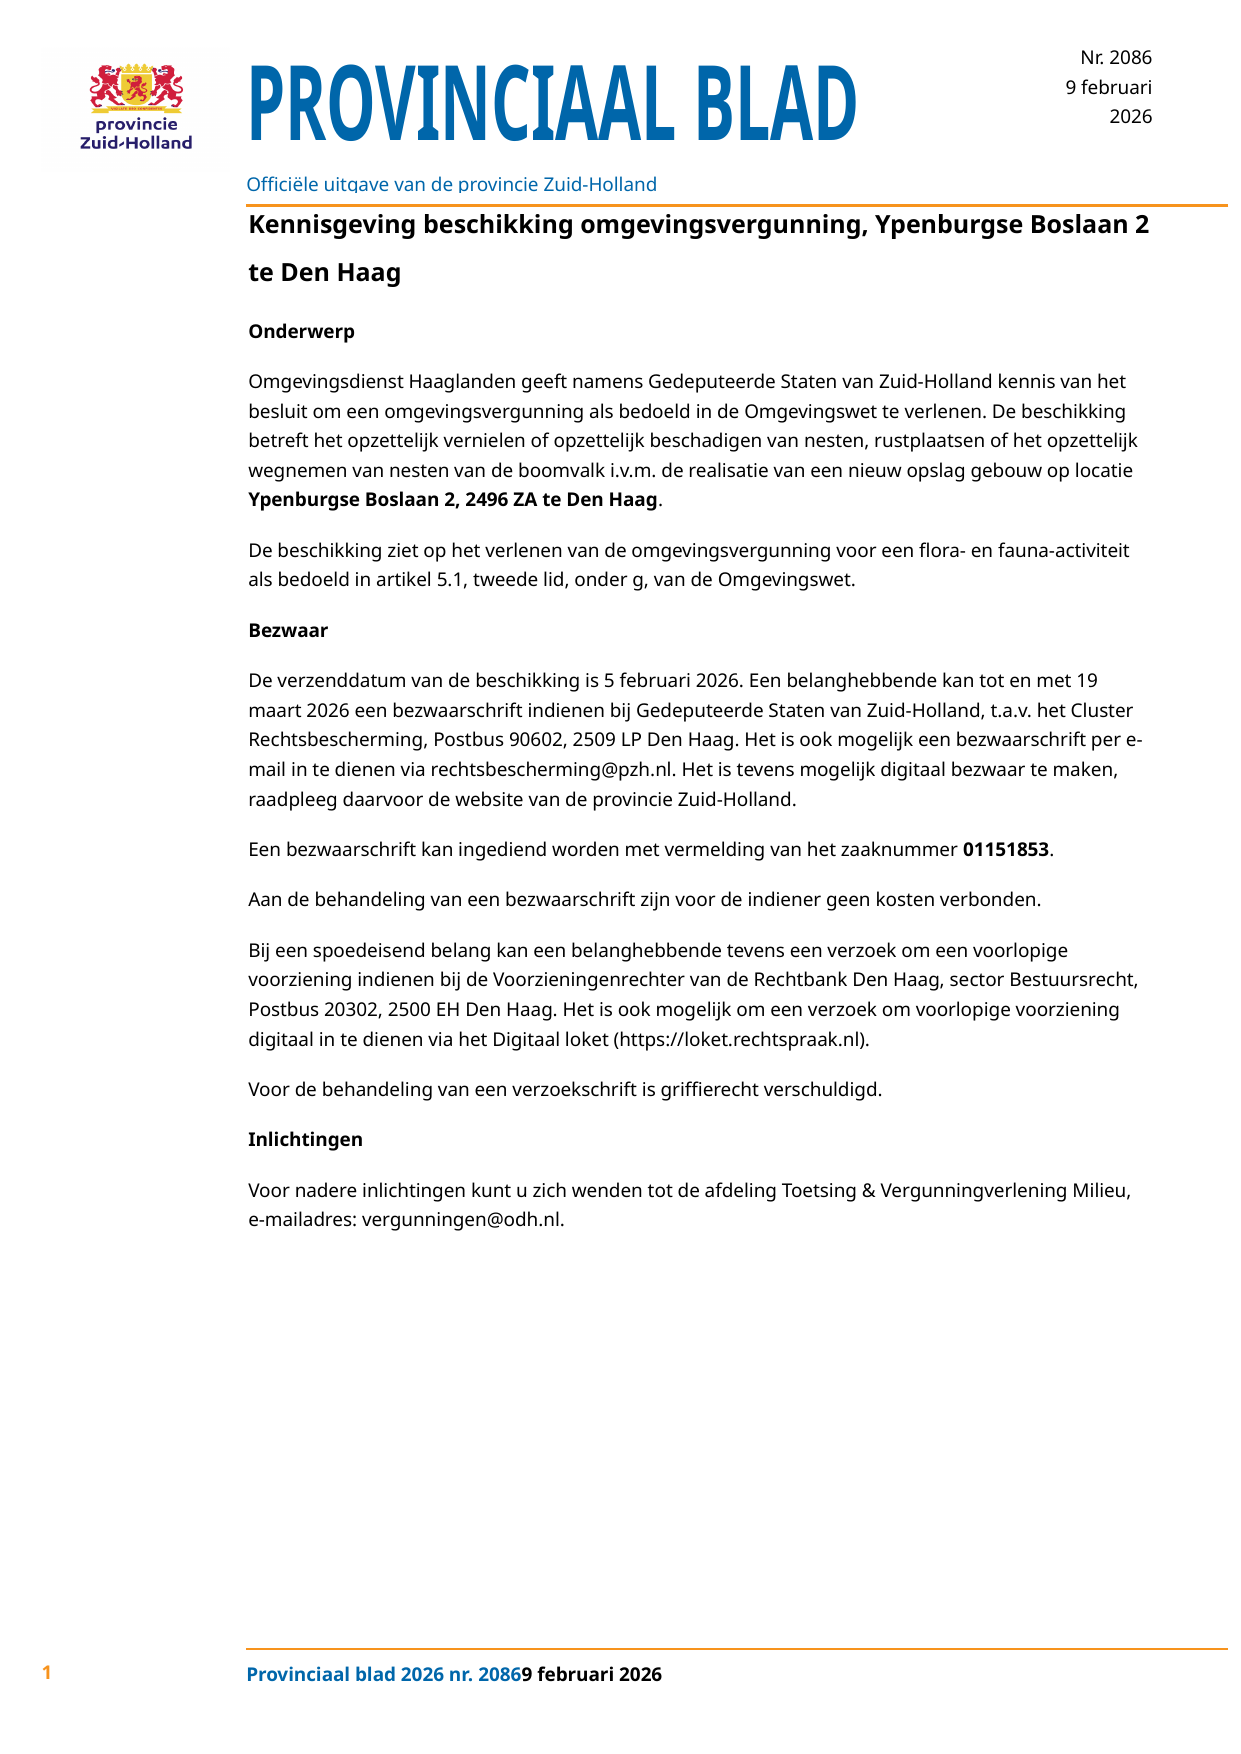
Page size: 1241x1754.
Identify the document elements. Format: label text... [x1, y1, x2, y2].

text Bezwaar [248, 617, 1152, 643]
text Kennisgeving beschikking omgevingsvergunning, Ypenburgse Boslaan 2 te Den Haag [248, 207, 1152, 288]
text De verzenddatum van de beschikking is 5 februari 2026. Een belanghebbende kan tot en met 19 maart 2026 een bezwaarschrift indienen bij Gedeputeerde Staten van Zuid-Holland, t.a.v. het Cluster Rechtsbescherming, Postbus 90602, 2509 LP Den Haag. Het is ook mogelijk een bezwaarschrift per e-mail in te dienen via rechtsbescherming@pzh.nl. Het is tevens mogelijk digitaal bezwaar te maken, raadpleeg daarvoor de website van de provincie Zuid-Holland. [248, 667, 1152, 812]
text Inlichtingen [248, 1127, 1152, 1152]
text Bij een spoedeisend belang kan een belanghebbende tevens een verzoek om een voorlopige voorziening indienen bij de Voorzieningenrechter van de Rechtbank Den Haag, sector Bestuursrecht, Postbus 20302, 2500 EH Den Haag. Het is ook mogelijk om een verzoek om voorlopige voorziening digitaal in te dienen via het Digitaal loket (https://loket.rechtspraak.nl). [248, 937, 1152, 1052]
text Voor nadere inlichtingen kunt u zich wenden tot de afdeling Toetsing & Vergunningverlening Milieu, e-mailadres: vergunningen@odh.nl. [248, 1177, 1152, 1232]
picture [41, 47, 231, 172]
text De beschikking ziet op het verlenen van de omgevingsvergunning voor een flora- en fauna-activiteit als bedoeld in artikel 5.1, tweede lid, onder g, van de Omgevingswet. [248, 537, 1152, 592]
text Voor de behandeling van een verzoekschrift is griffierecht verschuldigd. [248, 1076, 1152, 1102]
text Onderwerp [248, 318, 1152, 344]
text Een bezwaarschrift kan ingediend worden met vermelding van het zaaknummer 01151853. [248, 836, 1152, 862]
text Omgevingsdienst Haaglanden geeft namens Gedeputeerde Staten van Zuid-Holland kennis van het besluit om een omgevingsvergunning als bedoeld in de Omgevingswet te verlenen. De beschikking betreft het opzettelijk vernielen of opzettelijk beschadigen van nesten, rustplaatsen of het opzettelijk wegnemen van nesten van de boomvalk i.v.m. de realisatie van een nieuw opslag gebouw op locatie Ypenburgse Boslaan 2, 2496 ZA te Den Haag. [248, 368, 1152, 512]
text Aan de behandeling van een bezwaarschrift zijn voor de indiener geen kosten verbonden. [248, 887, 1152, 912]
